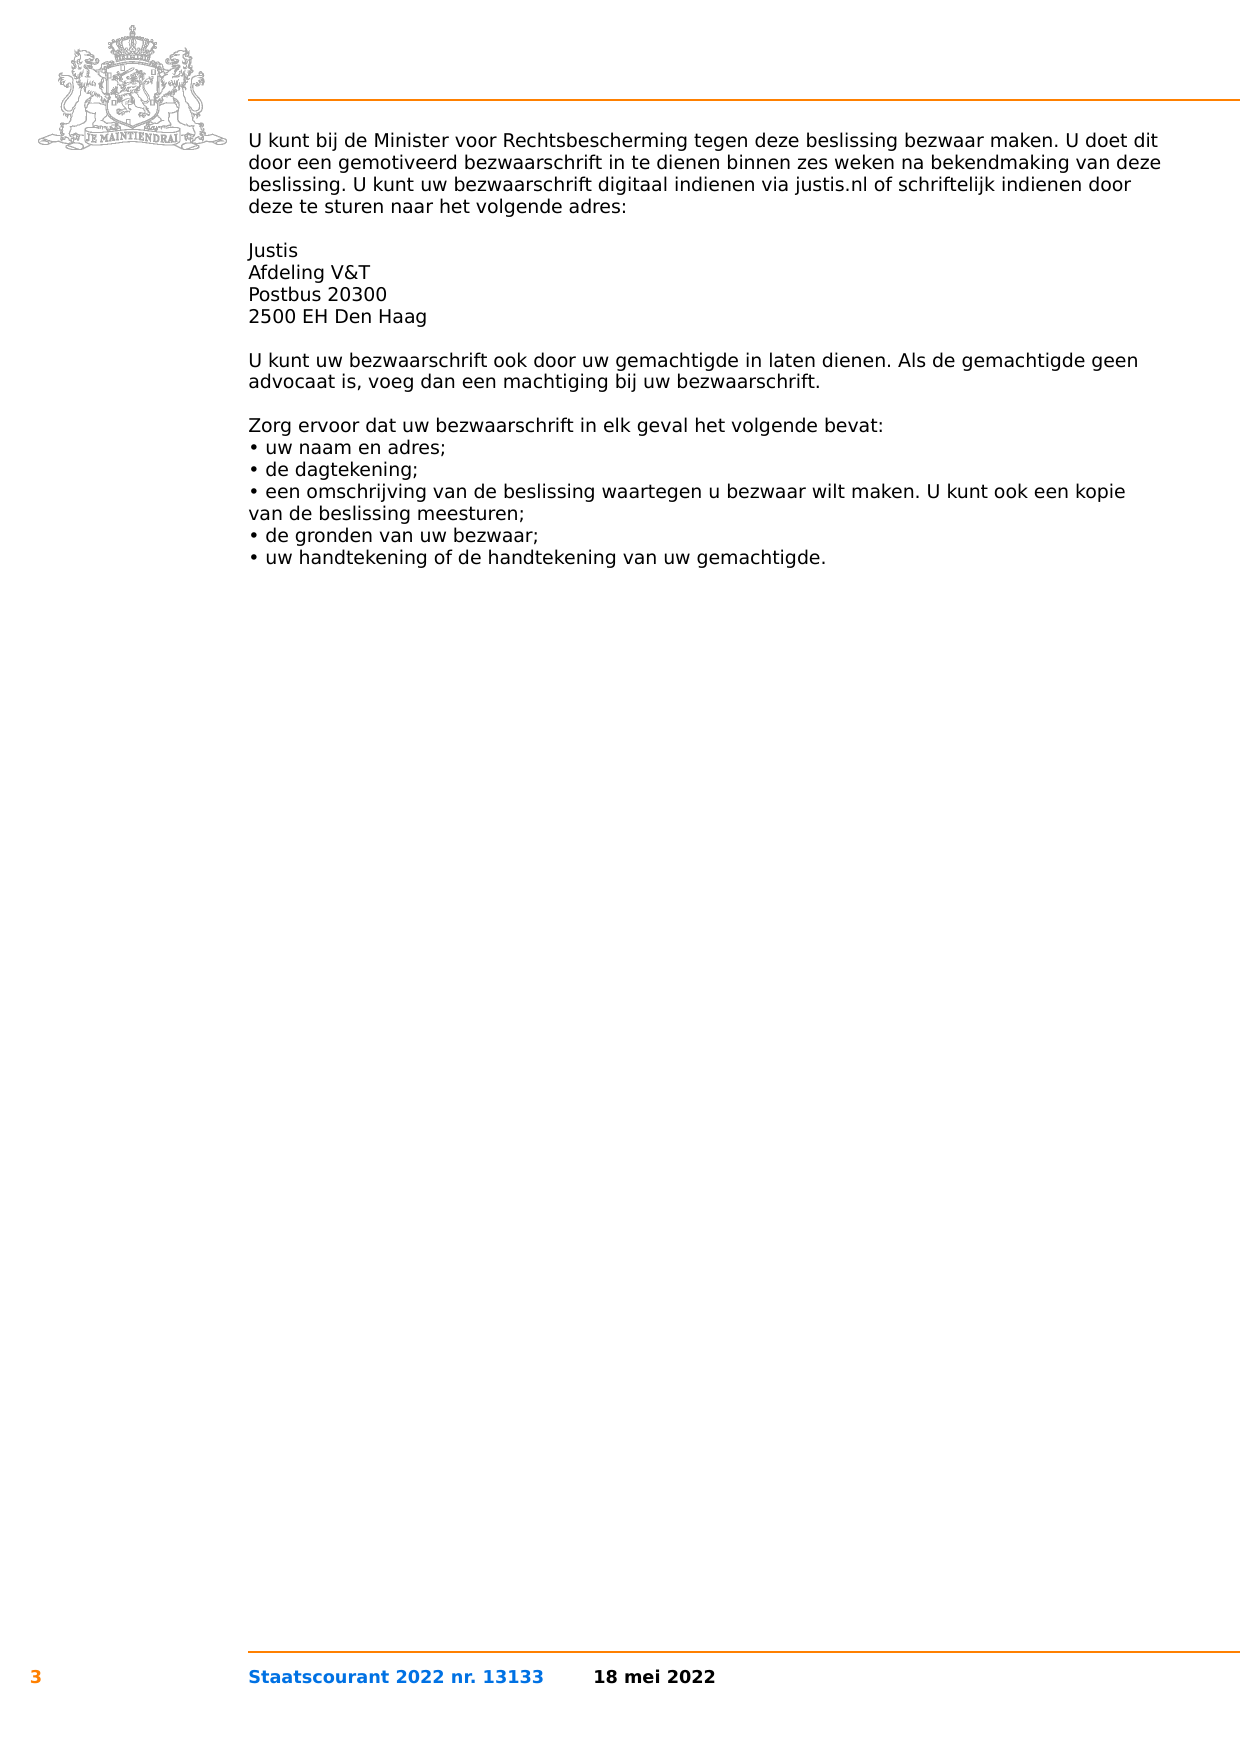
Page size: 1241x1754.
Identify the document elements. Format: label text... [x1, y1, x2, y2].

text • de dagtekening; [248, 459, 1163, 481]
text Postbus 20300 [248, 284, 1163, 306]
text Zorg ervoor dat uw bezwaarschrift in elk geval het volgende bevat: [248, 415, 1163, 437]
text • uw naam en adres; [248, 437, 1163, 459]
text • uw handtekening of de handtekening van uw gemachtigde. [248, 547, 1163, 569]
text 2500 EH Den Haag [248, 306, 1163, 328]
text U kunt uw bezwaarschrift ook door uw gemachtigde in laten dienen. Als de gemachtigde geen advocaat is, voeg dan een machtiging bij uw bezwaarschrift. [248, 349, 1163, 393]
text Justis [248, 240, 1163, 262]
text U kunt bij de Minister voor Rechtsbescherming tegen deze beslissing bezwaar maken. U doet dit door een gemotiveerd bezwaarschrift in te dienen binnen zes weken na bekendmaking van deze beslissing. U kunt uw bezwaarschrift digitaal indienen via justis.nl of schriftelijk indienen door deze te sturen naar het volgende adres: [248, 130, 1163, 218]
text • een omschrijving van de beslissing waartegen u bezwaar wilt maken. U kunt ook een kopie van de beslissing meesturen; [248, 481, 1163, 525]
picture [38, 25, 227, 150]
text • de gronden van uw bezwaar; [248, 525, 1163, 547]
text Afdeling V&T [248, 262, 1163, 284]
